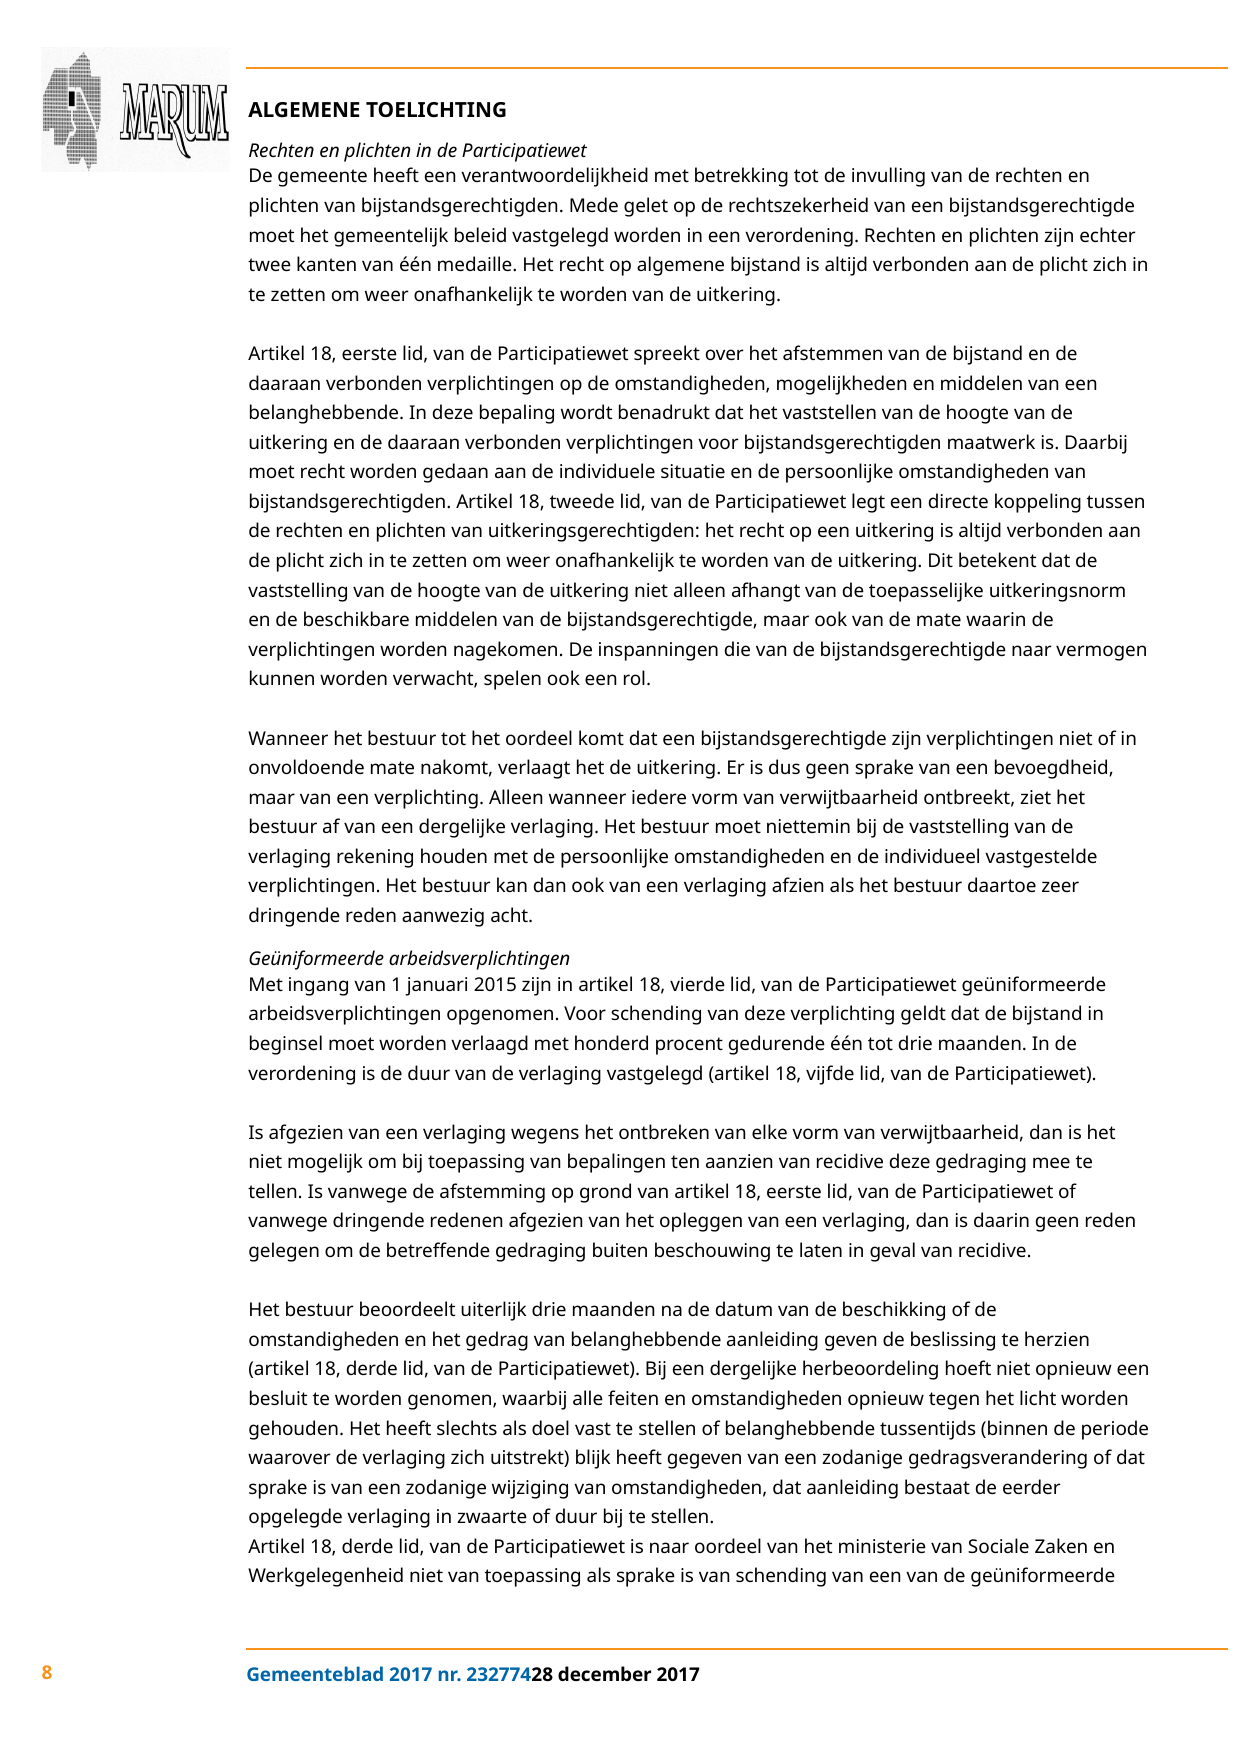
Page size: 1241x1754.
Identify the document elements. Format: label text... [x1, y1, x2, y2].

picture [41, 47, 231, 172]
text De gemeente heeft een verantwoordelijkheid met betrekking tot de invulling van de rechten en plichten van bijstandsgerechtigden. Mede gelet op de rechtszekerheid van een bijstandsgerechtigde moet het gemeentelijk beleid vastgelegd worden in een verordening. Rechten en plichten zijn echter twee kanten van één medaille. Het recht op algemene bijstand is altijd verbonden aan de plicht zich in te zetten om weer onafhankelijk te worden van de uitkering. [248, 163, 1152, 307]
text Het bestuur beoordeelt uiterlijk drie maanden na de datum van de beschikking of de omstandigheden en het gedrag van belanghebbende aanleiding geven de beslissing te herzien (artikel 18, derde lid, van de Participatiewet). Bij een dergelijke herbeoordeling hoeft niet opnieuw een besluit te worden genomen, waarbij alle feiten en omstandigheden opnieuw tegen het licht worden gehouden. Het heeft slechts als doel vast te stellen of belanghebbende tussentijds (binnen de periode waarover de verlaging zich uitstrekt) blijk heeft gegeven van een zodanige gedragsverandering of dat sprake is van een zodanige wijziging van omstandigheden, dat aanleiding bestaat de eerder opgelegde verlaging in zwaarte of duur bij te stellen. [248, 1296, 1152, 1529]
text Artikel 18, eerste lid, van de Participatiewet spreekt over het afstemmen van de bijstand en de daaraan verbonden verplichtingen op de omstandigheden, mogelijkheden en middelen van een belanghebbende. In deze bepaling wordt benadrukt dat het vaststellen van de hoogte van de uitkering en de daaraan verbonden verplichtingen voor bijstandsgerechtigden maatwerk is. Daarbij moet recht worden gedaan aan de individuele situatie en de persoonlijke omstandigheden van bijstandsgerechtigden. Artikel 18, tweede lid, van de Participatiewet legt een directe koppeling tussen de rechten en plichten van uitkeringsgerechtigden: het recht op een uitkering is altijd verbonden aan de plicht zich in te zetten om weer onafhankelijk te worden van de uitkering. Dit betekent dat de vaststelling van de hoogte van de uitkering niet alleen afhangt van de toepasselijke uitkeringsnorm en de beschikbare middelen van de bijstandsgerechtigde, maar ook van de mate waarin de verplichtingen worden nagekomen. De inspanningen die van de bijstandsgerechtigde naar vermogen kunnen worden verwacht, spelen ook een rol. [248, 340, 1152, 691]
text Artikel 18, derde lid, van de Participatiewet is naar oordeel van het ministerie van Sociale Zaken en Werkgelegenheid niet van toepassing als sprake is van schending van een van de geüniformeerde [248, 1533, 1152, 1588]
text Rechten en plichten in de Participatiewet [248, 137, 1152, 163]
text ALGEMENE TOELICHTING [248, 95, 1152, 123]
text Geüniformeerde arbeidsverplichtingen [248, 945, 1152, 971]
text Wanneer het bestuur tot het oordeel komt dat een bijstandsgerechtigde zijn verplichtingen niet of in onvoldoende mate nakomt, verlaagt het de uitkering. Er is dus geen sprake van een bevoegdheid, maar van een verplichting. Alleen wanneer iedere vorm van verwijtbaarheid ontbreekt, ziet het bestuur af van een dergelijke verlaging. Het bestuur moet niettemin bij de vaststelling van de verlaging rekening houden met de persoonlijke omstandigheden en de individueel vastgestelde verplichtingen. Het bestuur kan dan ook van een verlaging afzien als het bestuur daartoe zeer dringende reden aanwezig acht. [248, 725, 1152, 928]
text Is afgezien van een verlaging wegens het ontbreken van elke vorm van verwijtbaarheid, dan is het niet mogelijk om bij toepassing van bepalingen ten aanzien van recidive deze gedraging mee te tellen. Is vanwege de afstemming op grond van artikel 18, eerste lid, van de Participatiewet of vanwege dringende redenen afgezien van het opleggen van een verlaging, dan is daarin geen reden gelegen om de betreffende gedraging buiten beschouwing te laten in geval van recidive. [248, 1119, 1152, 1263]
text Met ingang van 1 januari 2015 zijn in artikel 18, vierde lid, van de Participatiewet geüniformeerde arbeidsverplichtingen opgenomen. Voor schending van deze verplichting geldt dat de bijstand in beginsel moet worden verlaagd met honderd procent gedurende één tot drie maanden. In de verordening is de duur van de verlaging vastgelegd (artikel 18, vijfde lid, van de Participatiewet). [248, 971, 1152, 1086]
